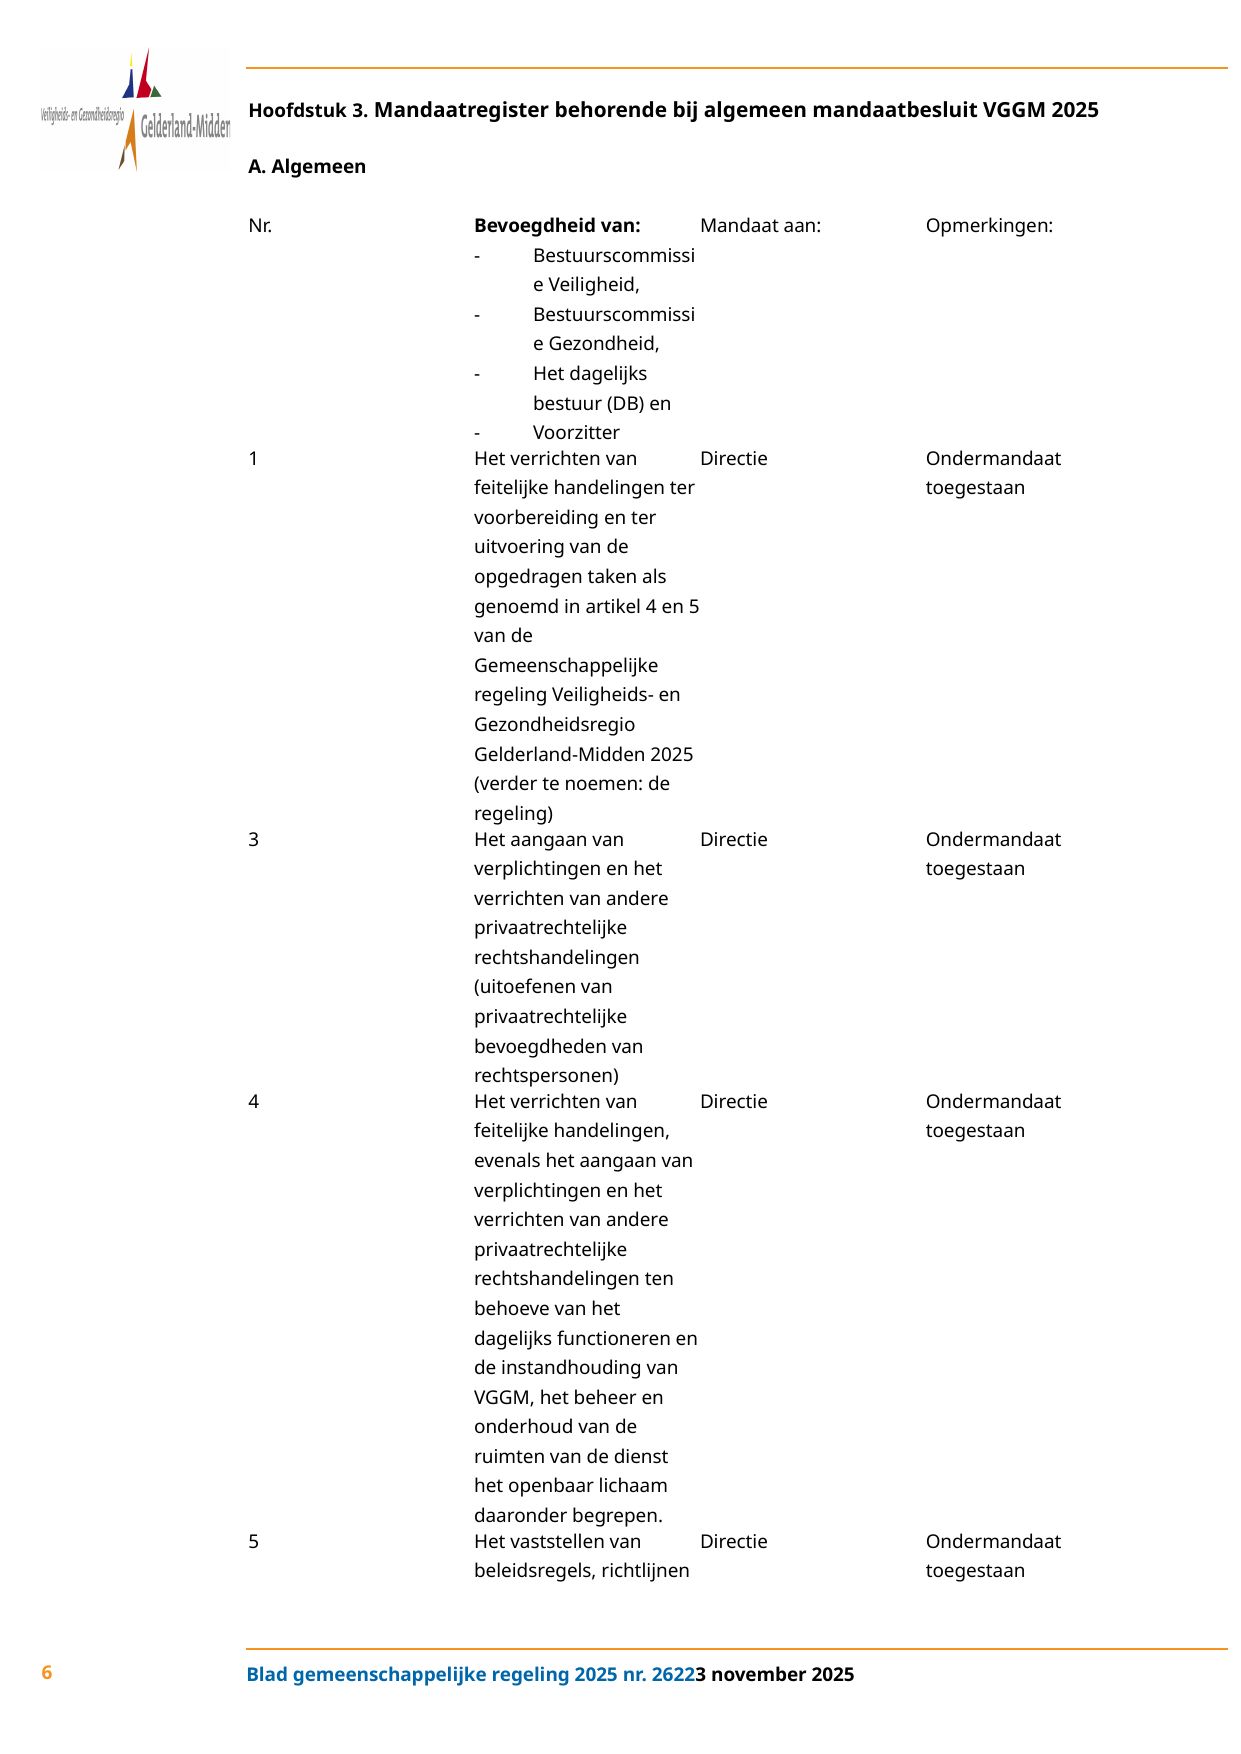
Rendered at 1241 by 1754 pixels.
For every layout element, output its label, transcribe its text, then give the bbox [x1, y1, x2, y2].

table_cell 1 [248, 445, 474, 826]
table_cell Directie [700, 826, 926, 1088]
table_cell Het verrichten van feitelijke handelingen, evenals het aangaan van verplichtingen en het verrichten van andere privaatrechtelijke rechtshandelingen ten behoeve van het dagelijks functioneren en de instandhouding van VGGM, het beheer en onderhoud van de ruimten van de dienst het openbaar lichaam daaronder begrepen. [474, 1088, 700, 1528]
table_cell Het vaststellen van beleidsregels, richtlijnen [474, 1528, 700, 1583]
table_header Nr. [248, 212, 474, 445]
text A. Algemeen [248, 153, 1152, 179]
table_cell 4 [248, 1088, 474, 1528]
table_cell 5 [248, 1528, 474, 1583]
table_header Mandaat aan: [700, 212, 926, 445]
text Hoofdstuk 3. Mandaatregister behorende bij algemeen mandaatbesluit VGGM 2025 [248, 95, 1152, 123]
table_cell Directie [700, 1088, 926, 1528]
table_cell Ondermandaat toegestaan [926, 1088, 1152, 1528]
table_header Opmerkingen: [926, 212, 1152, 445]
table_cell Directie [700, 1528, 926, 1583]
table_cell Ondermandaat toegestaan [926, 826, 1152, 1088]
table_cell Ondermandaat toegestaan [926, 445, 1152, 826]
table_header Bevoegdheid van: Bestuurscommissie Veiligheid, Bestuurscommissie Gezondheid, Het dagelijks bestuur (DB) en Voorzitter [474, 212, 700, 445]
picture [41, 47, 231, 172]
table_cell Het verrichten van feitelijke handelingen ter voorbereiding en ter uitvoering van de opgedragen taken als genoemd in artikel 4 en 5 van de Gemeenschappelijke regeling Veiligheids- en Gezondheidsregio Gelderland-Midden 2025 (verder te noemen: de regeling) [474, 445, 700, 826]
table_cell Ondermandaat toegestaan [926, 1528, 1152, 1583]
table_cell Directie [700, 445, 926, 826]
table_cell 3 [248, 826, 474, 1088]
table_cell Het aangaan van verplichtingen en het verrichten van andere privaatrechtelijke rechtshandelingen (uitoefenen van privaatrechtelijke bevoegdheden van rechtspersonen) [474, 826, 700, 1088]
